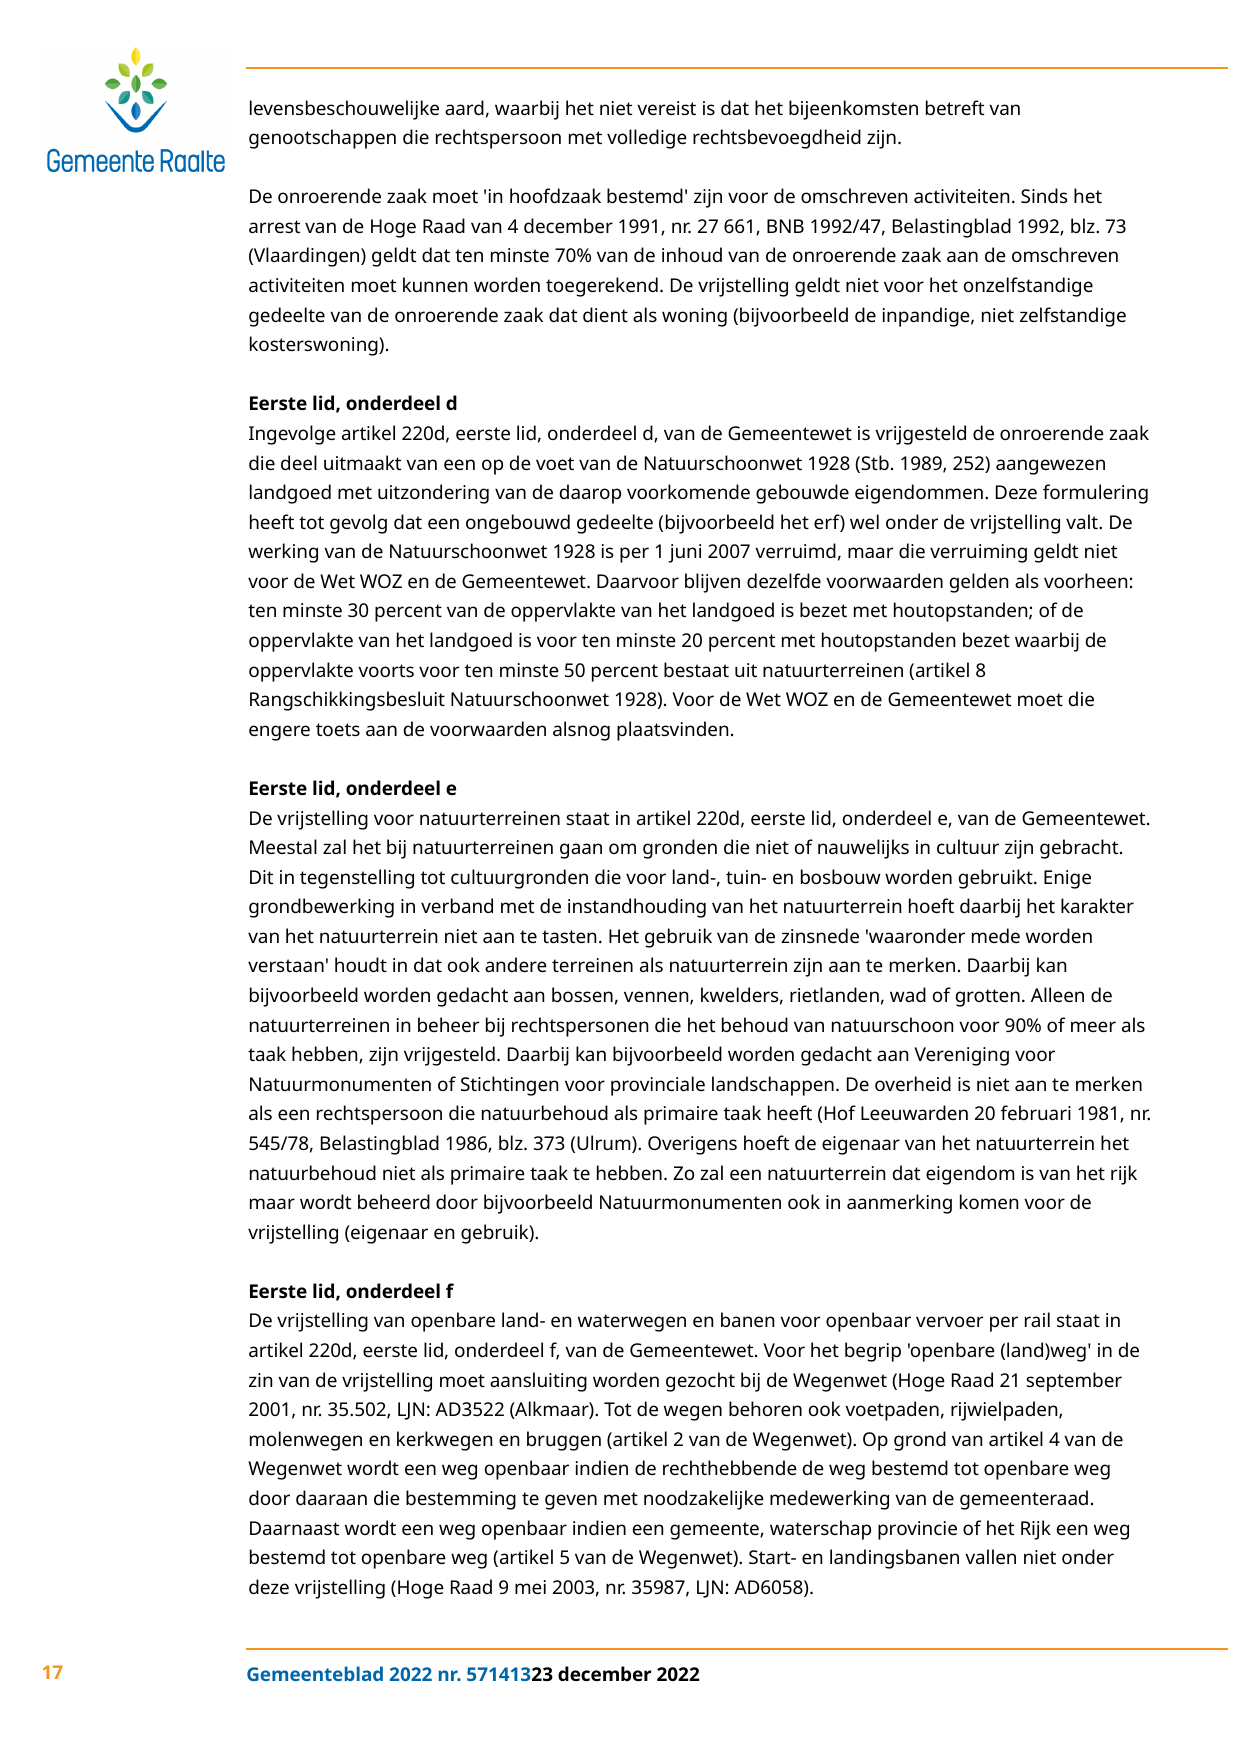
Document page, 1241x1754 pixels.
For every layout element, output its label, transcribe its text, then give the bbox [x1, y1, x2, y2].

text Ingevolge artikel 220d, eerste lid, onderdeel d, van de Gemeentewet is vrijgesteld de onroerende zaak die deel uitmaakt van een op de voet van de Natuurschoonwet 1928 (Stb. 1989, 252) aangewezen landgoed met uitzondering van de daarop voorkomende gebouwde eigendommen. Deze formulering heeft tot gevolg dat een ongebouwd gedeelte (bijvoorbeeld het erf) wel onder de vrijstelling valt. De werking van de Natuurschoonwet 1928 is per 1 juni 2007 verruimd, maar die verruiming geldt niet voor de Wet WOZ en de Gemeentewet. Daarvoor blijven dezelfde voorwaarden gelden als voorheen: ten minste 30 percent van de oppervlakte van het landgoed is bezet met houtopstanden; of de oppervlakte van het landgoed is voor ten minste 20 percent met houtopstanden bezet waarbij de oppervlakte voorts voor ten minste 50 percent bestaat uit natuurterreinen (artikel 8 Rangschikkingsbesluit Natuurschoonwet 1928). Voor de Wet WOZ en de Gemeentewet moet die engere toets aan de voorwaarden alsnog plaatsvinden. [248, 420, 1152, 742]
text Eerste lid, onderdeel e [248, 775, 1152, 801]
text levensbeschouwelijke aard, waarbij het niet vereist is dat het bijeenkomsten betreft van genootschappen die rechtspersoon met volledige rechtsbevoegdheid zijn. [248, 95, 1152, 150]
text De onroerende zaak moet 'in hoofdzaak bestemd' zijn voor de omschreven activiteiten. Sinds het arrest van de Hoge Raad van 4 december 1991, nr. 27 661, BNB 1992/47, Belastingblad 1992, blz. 73 (Vlaardingen) geldt dat ten minste 70% van de inhoud van de onroerende zaak aan de omschreven activiteiten moet kunnen worden toegerekend. De vrijstelling geldt niet voor het onzelfstandige gedeelte van de onroerende zaak dat dient als woning (bijvoorbeeld de inpandige, niet zelfstandige kosterswoning). [248, 183, 1152, 357]
text Eerste lid, onderdeel d [248, 391, 1152, 416]
text Eerste lid, onderdeel f [248, 1278, 1152, 1304]
picture [41, 47, 231, 172]
text De vrijstelling van openbare land- en waterwegen en banen voor openbaar vervoer per rail staat in artikel 220d, eerste lid, onderdeel f, van de Gemeentewet. Voor het begrip 'openbare (land)weg' in de zin van de vrijstelling moet aansluiting worden gezocht bij de Wegenwet (Hoge Raad 21 september 2001, nr. 35.502, LJN: AD3522 (Alkmaar). Tot de wegen behoren ook voetpaden, rijwielpaden, molenwegen en kerkwegen en bruggen (artikel 2 van de Wegenwet). Op grond van artikel 4 van de Wegenwet wordt een weg openbaar indien de rechthebbende de weg bestemd tot openbare weg door daaraan die bestemming te geven met noodzakelijke medewerking van de gemeenteraad. Daarnaast wordt een weg openbaar indien een gemeente, waterschap provincie of het Rijk een weg bestemd tot openbare weg (artikel 5 van de Wegenwet). Start- en landingsbanen vallen niet onder deze vrijstelling (Hoge Raad 9 mei 2003, nr. 35987, LJN: AD6058). [248, 1308, 1152, 1600]
text De vrijstelling voor natuurterreinen staat in artikel 220d, eerste lid, onderdeel e, van de Gemeentewet. Meestal zal het bij natuurterreinen gaan om gronden die niet of nauwelijks in cultuur zijn gebracht. Dit in tegenstelling tot cultuurgronden die voor land-, tuin- en bosbouw worden gebruikt. Enige grondbewerking in verband met de instandhouding van het natuurterrein hoeft daarbij het karakter van het natuurterrein niet aan te tasten. Het gebruik van de zinsnede 'waaronder mede worden verstaan' houdt in dat ook andere terreinen als natuurterrein zijn aan te merken. Daarbij kan bijvoorbeeld worden gedacht aan bossen, vennen, kwelders, rietlanden, wad of grotten. Alleen de natuurterreinen in beheer bij rechtspersonen die het behoud van natuurschoon voor 90% of meer als taak hebben, zijn vrijgesteld. Daarbij kan bijvoorbeeld worden gedacht aan Vereniging voor Natuurmonumenten of Stichtingen voor provinciale landschappen. De overheid is niet aan te merken als een rechtspersoon die natuurbehoud als primaire taak heeft (Hof Leeuwarden 20 februari 1981, nr. 545/78, Belastingblad 1986, blz. 373 (Ulrum). Overigens hoeft de eigenaar van het natuurterrein het natuurbehoud niet als primaire taak te hebben. Zo zal een natuurterrein dat eigendom is van het rijk maar wordt beheerd door bijvoorbeeld Natuurmonumenten ook in aanmerking komen voor de vrijstelling (eigenaar en gebruik). [248, 805, 1152, 1245]
